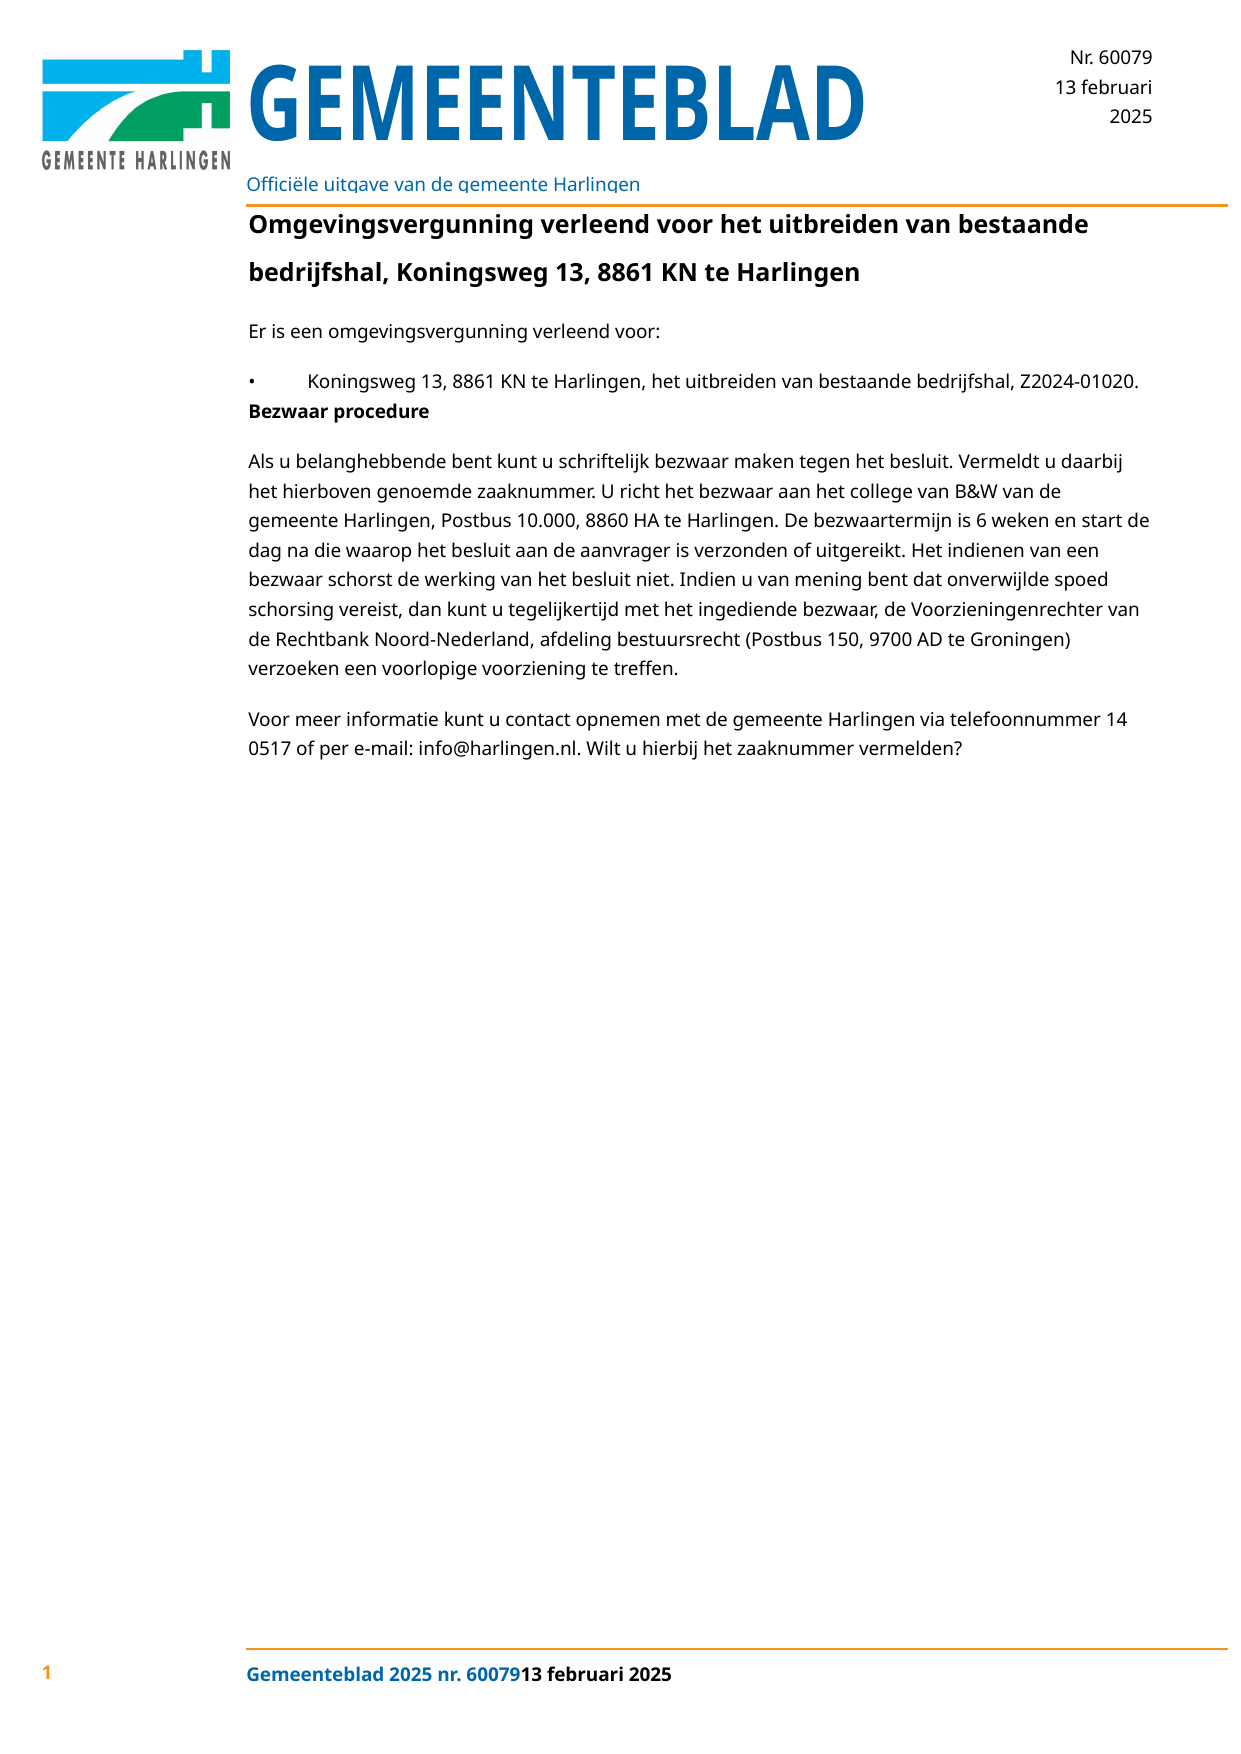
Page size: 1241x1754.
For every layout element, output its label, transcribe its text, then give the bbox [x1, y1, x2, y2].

text Als u belanghebbende bent kunt u schriftelijk bezwaar maken tegen het besluit. Vermeldt u daarbij het hierboven genoemde zaaknummer. U richt het bezwaar aan het college van B&W van de gemeente Harlingen, Postbus 10.000, 8860 HA te Harlingen. De bezwaartermijn is 6 weken en start de dag na die waarop het besluit aan de aanvrager is verzonden of uitgereikt. Het indienen van een bezwaar schorst de werking van het besluit niet. Indien u van mening bent dat onverwijlde spoed schorsing vereist, dan kunt u tegelijkertijd met het ingediende bezwaar, de Voorzieningenrechter van de Rechtbank Noord-Nederland, afdeling bestuursrecht (Postbus 150, 9700 AD te Groningen) verzoeken een voorlopige voorziening te treffen. [248, 448, 1152, 681]
picture [41, 47, 231, 172]
text Voor meer informatie kunt u contact opnemen met de gemeente Harlingen via telefoonnummer 14 0517 of per e-mail: info@harlingen.nl. Wilt u hierbij het zaaknummer vermelden? [248, 706, 1152, 761]
text Omgevingsvergunning verleend voor het uitbreiden van bestaande bedrijfshal, Koningsweg 13, 8861 KN te Harlingen [248, 207, 1152, 288]
list Koningsweg 13, 8861 KN te Harlingen, het uitbreiden van bestaande bedrijfshal, Z2024-01020. [248, 368, 1152, 394]
text Bezwaar procedure [248, 398, 1152, 424]
text Er is een omgevingsvergunning verleend voor: [248, 318, 1152, 344]
